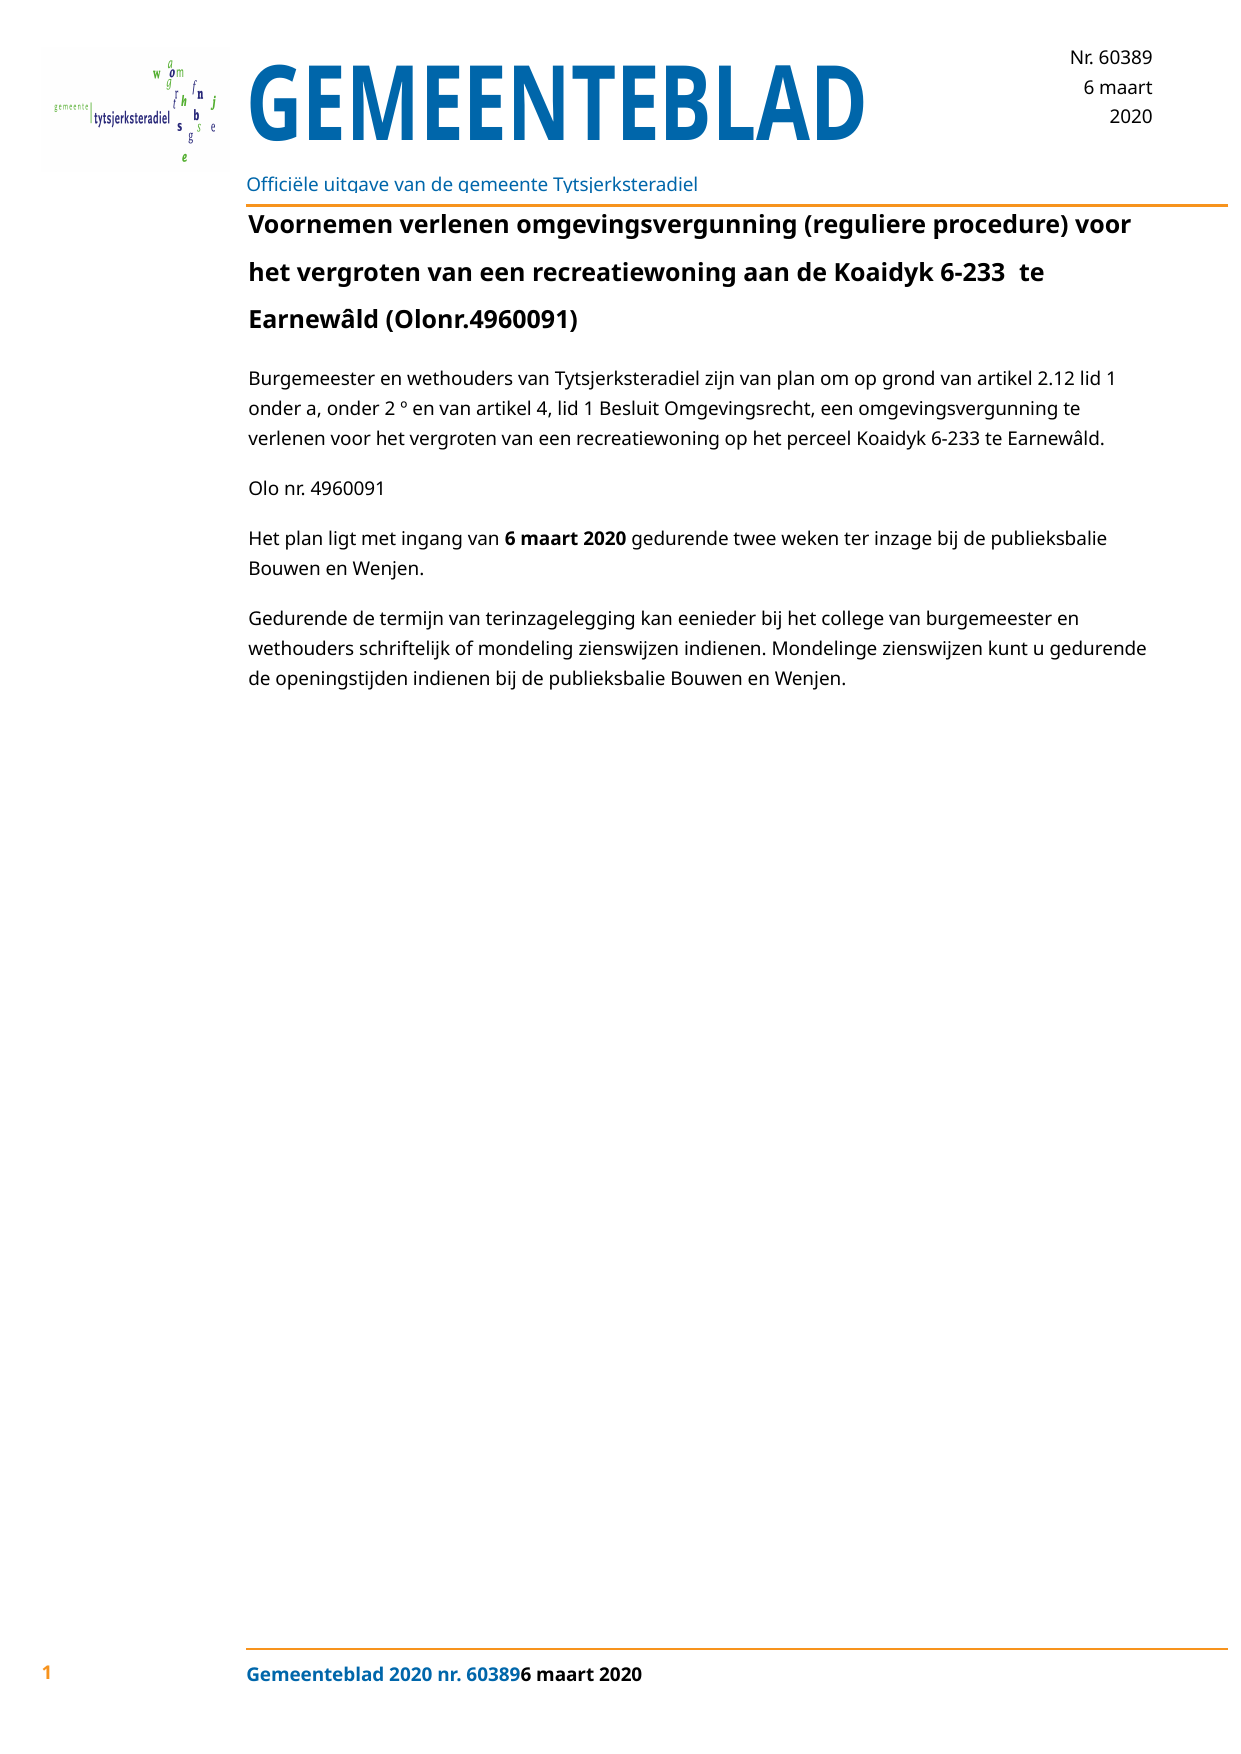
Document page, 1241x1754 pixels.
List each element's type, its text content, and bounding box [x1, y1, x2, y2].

picture [41, 47, 231, 172]
text Gedurende de termijn van terinzagelegging kan eenieder bij het college van burgemeester en wethouders schriftelijk of mondeling zienswijzen indienen. Mondelinge zienswijzen kunt u gedurende de openingstijden indienen bij de publieksbalie Bouwen en Wenjen. [248, 606, 1152, 690]
text Het plan ligt met ingang van 6 maart 2020 gedurende twee weken ter inzage bij de publieksbalie Bouwen en Wenjen. [248, 526, 1152, 581]
text Burgemeester en wethouders van Tytsjerksteradiel zijn van plan om op grond van artikel 2.12 lid 1 onder a, onder 2 º en van artikel 4, lid 1 Besluit Omgevingsrecht, een omgevingsvergunning te verlenen voor het vergroten van een recreatiewoning op het perceel Koaidyk 6-233 te Earnewâld. [248, 366, 1152, 450]
text Olo nr. 4960091 [248, 475, 1152, 501]
text Voornemen verlenen omgevingsvergunning (reguliere procedure) voor het vergroten van een recreatiewoning aan de Koaidyk 6-233 te Earnewâld (Olonr.4960091) [248, 207, 1152, 336]
